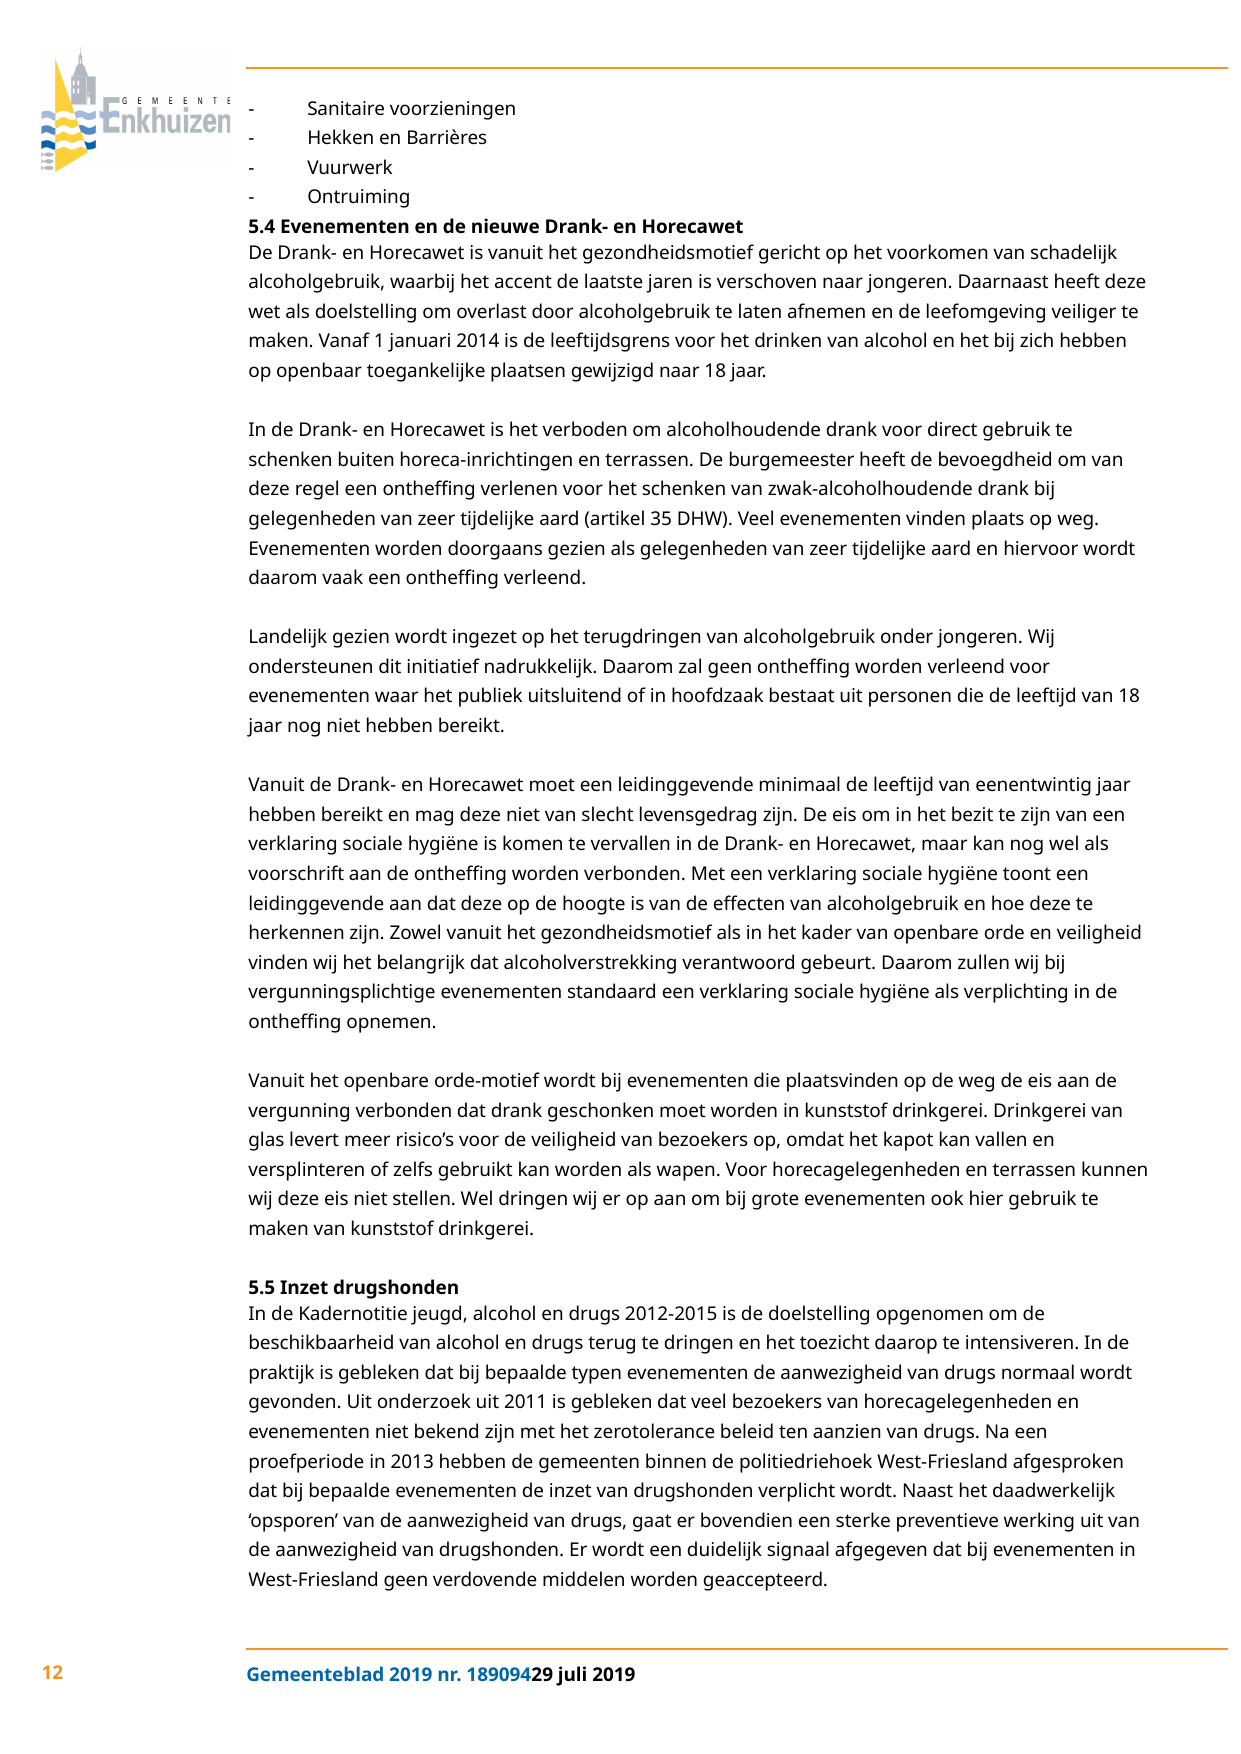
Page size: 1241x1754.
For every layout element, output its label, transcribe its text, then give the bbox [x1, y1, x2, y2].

text Landelijk gezien wordt ingezet op het terugdringen van alcoholgebruik onder jongeren. Wij ondersteunen dit initiatief nadrukkelijk. Daarom zal geen ontheffing worden verleend voor evenementen waar het publiek uitsluitend of in hoofdzaak bestaat uit personen die de leeftijd van 18 jaar nog niet hebben bereikt. [248, 623, 1152, 738]
text In de Kadernotitie jeugd, alcohol en drugs 2012-2015 is de doelstelling opgenomen om de beschikbaarheid van alcohol en drugs terug te dringen en het toezicht daarop te intensiveren. In de praktijk is gebleken dat bij bepaalde typen evenementen de aanwezigheid van drugs normaal wordt gevonden. Uit onderzoek uit 2011 is gebleken dat veel bezoekers van horecagelegenheden en evenementen niet bekend zijn met het zerotolerance beleid ten aanzien van drugs. Na een proefperiode in 2013 hebben de gemeenten binnen de politiedriehoek West-Friesland afgesproken dat bij bepaalde evenementen de inzet van drugshonden verplicht wordt. Naast het daadwerkelijk ‘opsporen’ van de aanwezigheid van drugs, gaat er bovendien een sterke preventieve werking uit van de aanwezigheid van drugshonden. Er wordt een duidelijk signaal afgegeven dat bij evenementen in West-Friesland geen verdovende middelen worden geaccepteerd. [248, 1300, 1152, 1592]
picture [41, 47, 231, 172]
text De Drank- en Horecawet is vanuit het gezondheidsmotief gericht op het voorkomen van schadelijk alcoholgebruik, waarbij het accent de laatste jaren is verschoven naar jongeren. Daarnaast heeft deze wet als doelstelling om overlast door alcoholgebruik te laten afnemen en de leefomgeving veiliger te maken. Vanaf 1 januari 2014 is de leeftijdsgrens voor het drinken van alcohol en het bij zich hebben op openbaar toegankelijke plaatsen gewijzigd naar 18 jaar. [248, 239, 1152, 383]
text In de Drank- en Horecawet is het verboden om alcoholhoudende drank voor direct gebruik te schenken buiten horeca-inrichtingen en terrassen. De burgemeester heeft de bevoegdheid om van deze regel een ontheffing verlenen voor het schenken van zwak-alcoholhoudende drank bij gelegenheden van zeer tijdelijke aard (artikel 35 DHW). Veel evenementen vinden plaats op weg. Evenementen worden doorgaans gezien als gelegenheden van zeer tijdelijke aard en hiervoor wordt daarom vaak een ontheffing verleend. [248, 416, 1152, 590]
text 5.4 Evenementen en de nieuwe Drank- en Horecawet [248, 213, 1152, 239]
list Vuurwerk [248, 154, 1152, 180]
list Hekken en Barrières [248, 124, 1152, 150]
text 5.5 Inzet drugshonden [248, 1274, 1152, 1300]
list Ontruiming [248, 183, 1152, 209]
list Sanitaire voorzieningen [248, 95, 1152, 121]
text Vanuit het openbare orde-motief wordt bij evenementen die plaatsvinden op de weg de eis aan de vergunning verbonden dat drank geschonken moet worden in kunststof drinkgerei. Drinkgerei van glas levert meer risico’s voor de veiligheid van bezoekers op, omdat het kapot kan vallen en versplinteren of zelfs gebruikt kan worden als wapen. Voor horecagelegenheden en terrassen kunnen wij deze eis niet stellen. Wel dringen wij er op aan om bij grote evenementen ook hier gebruik te maken van kunststof drinkgerei. [248, 1067, 1152, 1241]
text Vanuit de Drank- en Horecawet moet een leidinggevende minimaal de leeftijd van eenentwintig jaar hebben bereikt en mag deze niet van slecht levensgedrag zijn. De eis om in het bezit te zijn van een verklaring sociale hygiëne is komen te vervallen in de Drank- en Horecawet, maar kan nog wel als voorschrift aan de ontheffing worden verbonden. Met een verklaring sociale hygiëne toont een leidinggevende aan dat deze op de hoogte is van de effecten van alcoholgebruik en hoe deze te herkennen zijn. Zowel vanuit het gezondheidsmotief als in het kader van openbare orde en veiligheid vinden wij het belangrijk dat alcoholverstrekking verantwoord gebeurt. Daarom zullen wij bij vergunningsplichtige evenementen standaard een verklaring sociale hygiëne als verplichting in de ontheffing opnemen. [248, 771, 1152, 1034]
